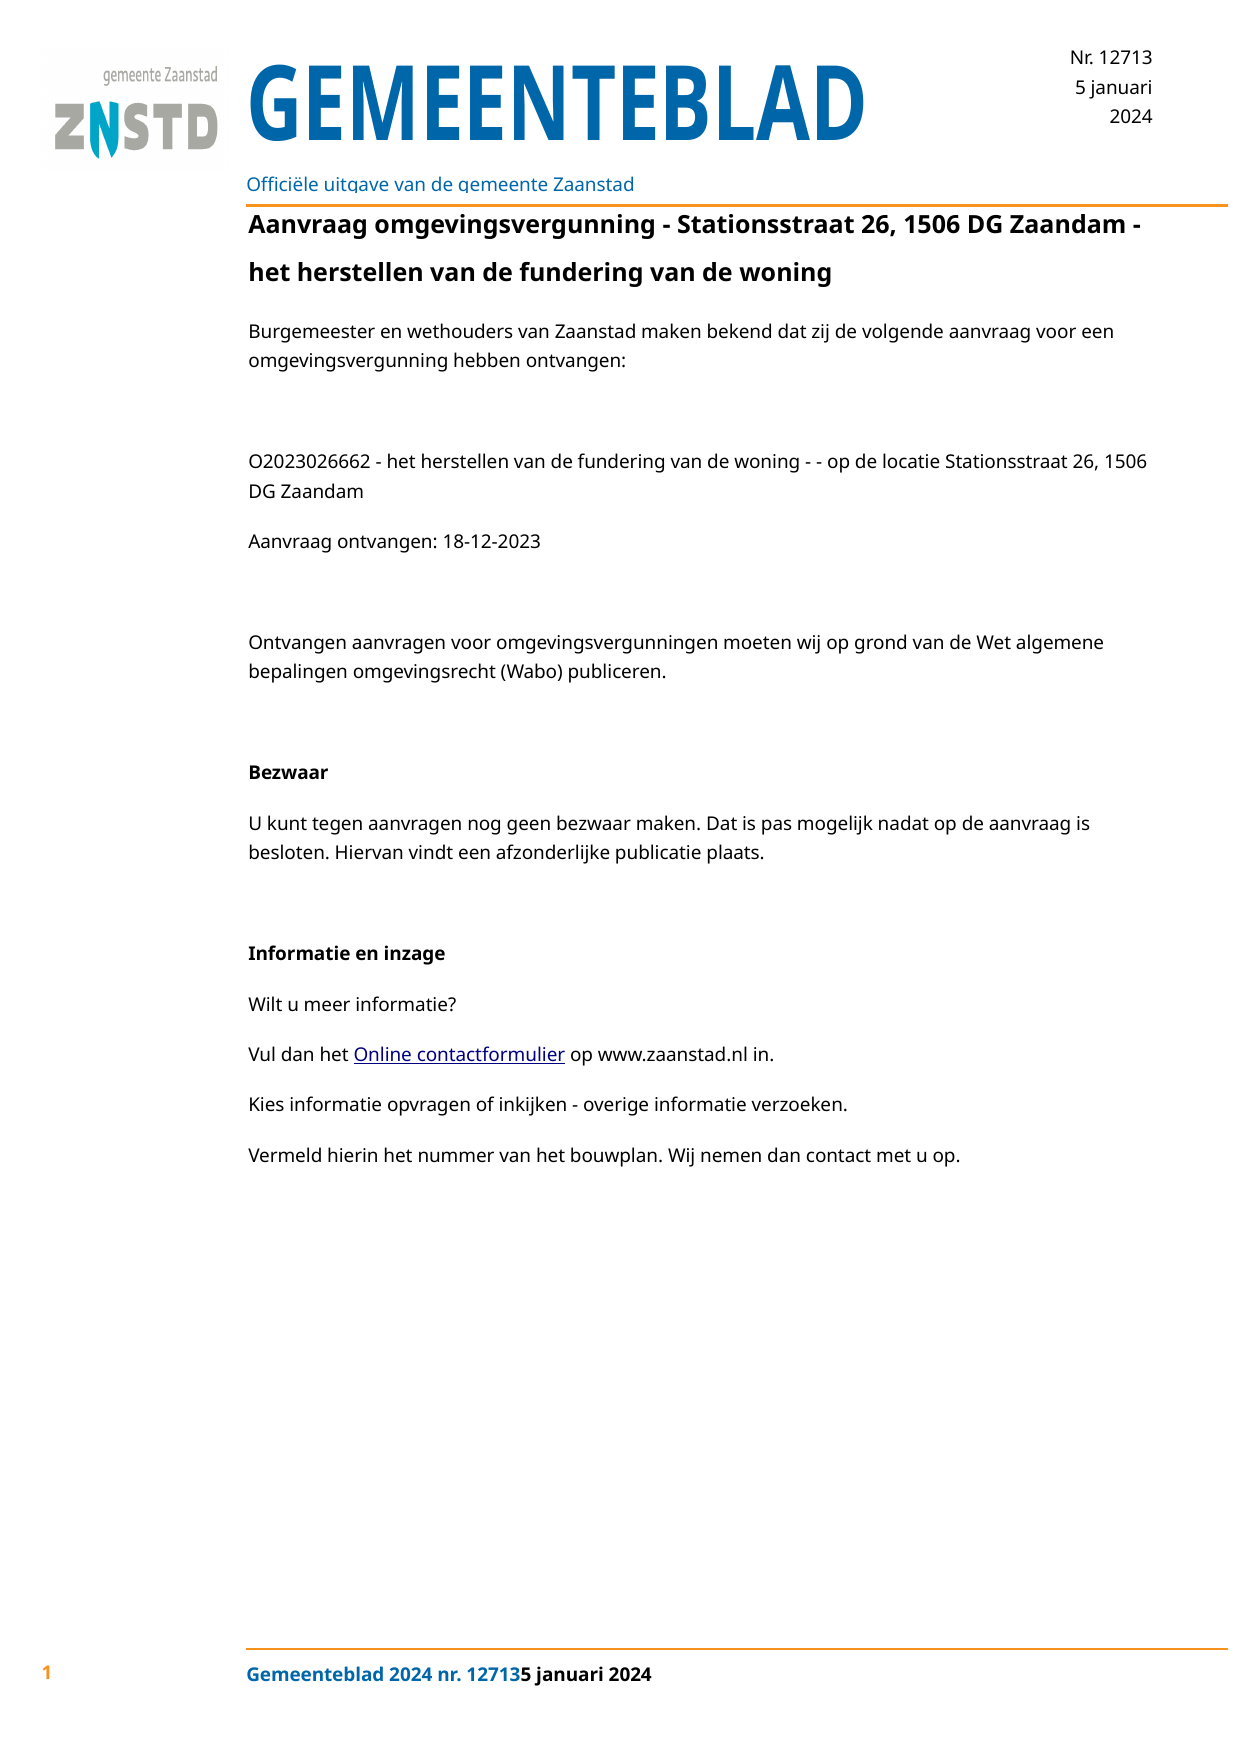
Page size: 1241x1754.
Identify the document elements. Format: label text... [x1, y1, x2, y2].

text Kies informatie opvragen of inkijken - overige informatie verzoeken. [248, 1092, 1152, 1117]
text U kunt tegen aanvragen nog geen bezwaar maken. Dat is pas mogelijk nadat op de aanvraag is besloten. Hiervan vindt een afzonderlijke publicatie plaats. [248, 810, 1152, 865]
text Informatie en inzage [248, 940, 1152, 966]
text Vul dan het Online contactformulier op www.zaanstad.nl in. [248, 1041, 1152, 1067]
picture [41, 47, 231, 172]
text Ontvangen aanvragen voor omgevingsvergunningen moeten wij op grond van de Wet algemene bepalingen omgevingsrecht (Wabo) publiceren. [248, 629, 1152, 684]
text Aanvraag ontvangen: 18-12-2023 [248, 528, 1152, 554]
text Aanvraag omgevingsvergunning - Stationsstraat 26, 1506 DG Zaandam - het herstellen van de fundering van de woning [248, 207, 1152, 288]
text O2023026662 - het herstellen van de fundering van de woning - - op de locatie Stationsstraat 26, 1506 DG Zaandam [248, 448, 1152, 504]
text Bezwaar [248, 759, 1152, 785]
text Vermeld hierin het nummer van het bouwplan. Wij nemen dan contact met u op. [248, 1142, 1152, 1168]
text Wilt u meer informatie? [248, 991, 1152, 1017]
text Burgemeester en wethouders van Zaanstad maken bekend dat zij de volgende aanvraag voor een omgevingsvergunning hebben ontvangen: [248, 318, 1152, 373]
